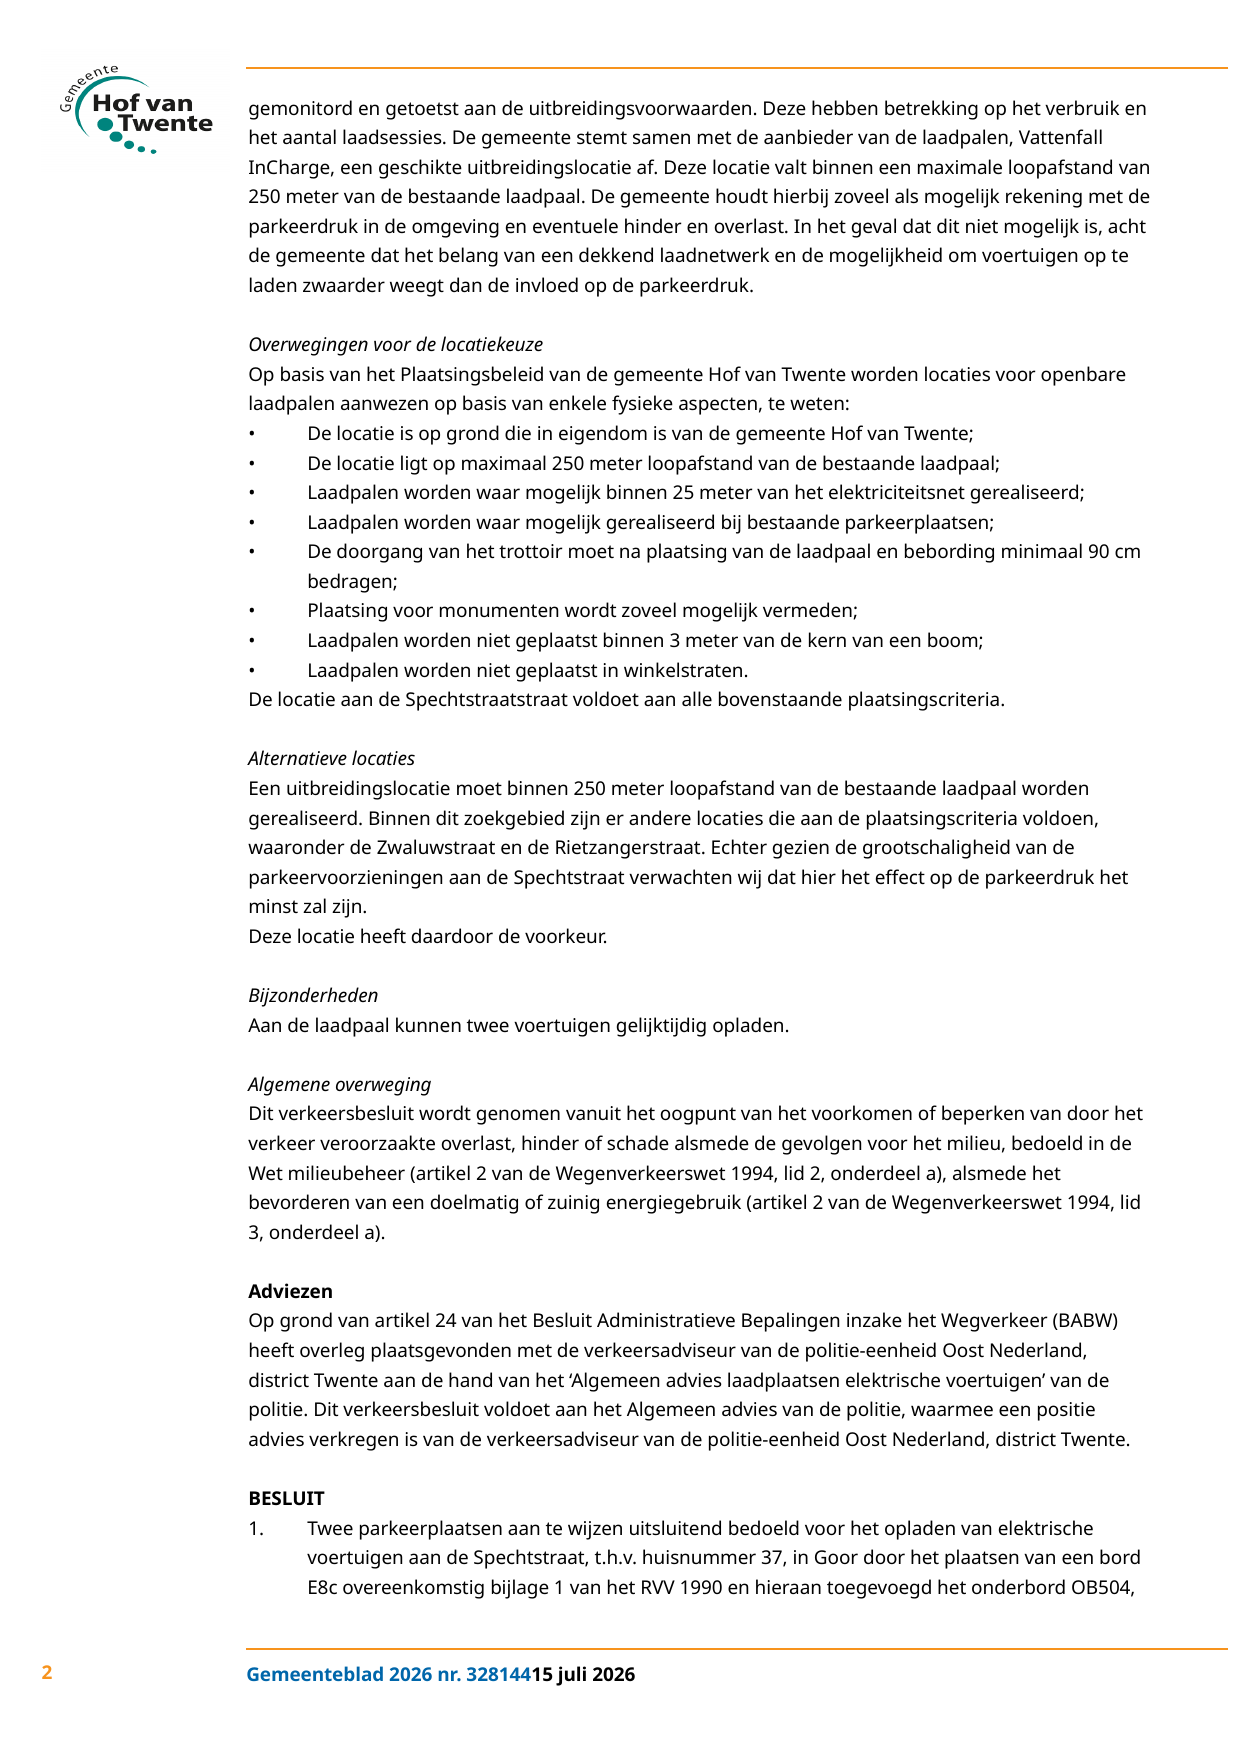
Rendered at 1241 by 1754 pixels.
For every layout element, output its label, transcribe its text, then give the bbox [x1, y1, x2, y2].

list De locatie ligt op maximaal 250 meter loopafstand van de bestaande laadpaal; [248, 450, 1152, 476]
text De locatie aan de Spechtstraatstraat voldoet aan alle bovenstaande plaatsingscriteria. [248, 686, 1152, 712]
list De locatie is op grond die in eigendom is van de gemeente Hof van Twente; [248, 420, 1152, 446]
list Laadpalen worden niet geplaatst in winkelstraten. [248, 657, 1152, 683]
text Op grond van artikel 24 van het Besluit Administratieve Bepalingen inzake het Wegverkeer (BABW) heeft overleg plaatsgevonden met de verkeersadviseur van de politie-eenheid Oost Nederland, district Twente aan de hand van het ‘Algemeen advies laadplaatsen elektrische voertuigen’ van de politie. Dit verkeersbesluit voldoet aan het Algemeen advies van de politie, waarmee een positie advies verkregen is van de verkeersadviseur van de politie-eenheid Oost Nederland, district Twente. [248, 1308, 1152, 1452]
text Deze locatie heeft daardoor de voorkeur. [248, 923, 1152, 949]
text Dit verkeersbesluit wordt genomen vanuit het oogpunt van het voorkomen of beperken van door het verkeer veroorzaakte overlast, hinder of schade alsmede de gevolgen voor het milieu, bedoeld in de Wet milieubeheer (artikel 2 van de Wegenverkeerswet 1994, lid 2, onderdeel a), alsmede het bevorderen van een doelmatig of zuinig energiegebruik (artikel 2 van de Wegenverkeerswet 1994, lid 3, onderdeel a). [248, 1101, 1152, 1245]
text Aan de laadpaal kunnen twee voertuigen gelijktijdig opladen. [248, 1012, 1152, 1038]
text Een uitbreidingslocatie moet binnen 250 meter loopafstand van de bestaande laadpaal worden gerealiseerd. Binnen dit zoekgebied zijn er andere locaties die aan de plaatsingscriteria voldoen, waaronder de Zwaluwstraat en de Rietzangerstraat. Echter gezien de grootschaligheid van de parkeervoorzieningen aan de Spechtstraat verwachten wij dat hier het effect op de parkeerdruk het minst zal zijn. [248, 775, 1152, 919]
text Bijzonderheden [248, 982, 1152, 1008]
text Overwegingen voor de locatiekeuze [248, 331, 1152, 357]
text gemonitord en getoetst aan de uitbreidingsvoorwaarden. Deze hebben betrekking op het verbruik en het aantal laadsessies. De gemeente stemt samen met de aanbieder van de laadpalen, Vattenfall InCharge, een geschikte uitbreidingslocatie af. Deze locatie valt binnen een maximale loopafstand van 250 meter van de bestaande laadpaal. De gemeente houdt hierbij zoveel als mogelijk rekening met de parkeerdruk in de omgeving en eventuele hinder en overlast. In het geval dat dit niet mogelijk is, acht de gemeente dat het belang van een dekkend laadnetwerk en de mogelijkheid om voertuigen op te laden zwaarder weegt dan de invloed op de parkeerdruk. [248, 95, 1152, 298]
list Plaatsing voor monumenten wordt zoveel mogelijk vermeden; [248, 598, 1152, 623]
text Alternatieve locaties [248, 746, 1152, 771]
list Laadpalen worden niet geplaatst binnen 3 meter van de kern van een boom; [248, 627, 1152, 653]
text BESLUIT [248, 1485, 1152, 1511]
text Algemene overweging [248, 1071, 1152, 1097]
picture [41, 47, 231, 172]
list Laadpalen worden waar mogelijk binnen 25 meter van het elektriciteitsnet gerealiseerd; [248, 479, 1152, 505]
list Laadpalen worden waar mogelijk gerealiseerd bij bestaande parkeerplaatsen; [248, 509, 1152, 535]
list Twee parkeerplaatsen aan te wijzen uitsluitend bedoeld voor het opladen van elektrische voertuigen aan de Spechtstraat, t.h.v. huisnummer 37, in Goor door het plaatsen van een bord E8c overeenkomstig bijlage 1 van het RVV 1990 en hieraan toegevoegd het onderbord OB504, [248, 1515, 1152, 1600]
text Adviezen [248, 1278, 1152, 1304]
text Op basis van het Plaatsingsbeleid van de gemeente Hof van Twente worden locaties voor openbare laadpalen aanwezen op basis van enkele fysieke aspecten, te weten: [248, 361, 1152, 416]
list De doorgang van het trottoir moet na plaatsing van de laadpaal en bebording minimaal 90 cm bedragen; [248, 538, 1152, 594]
